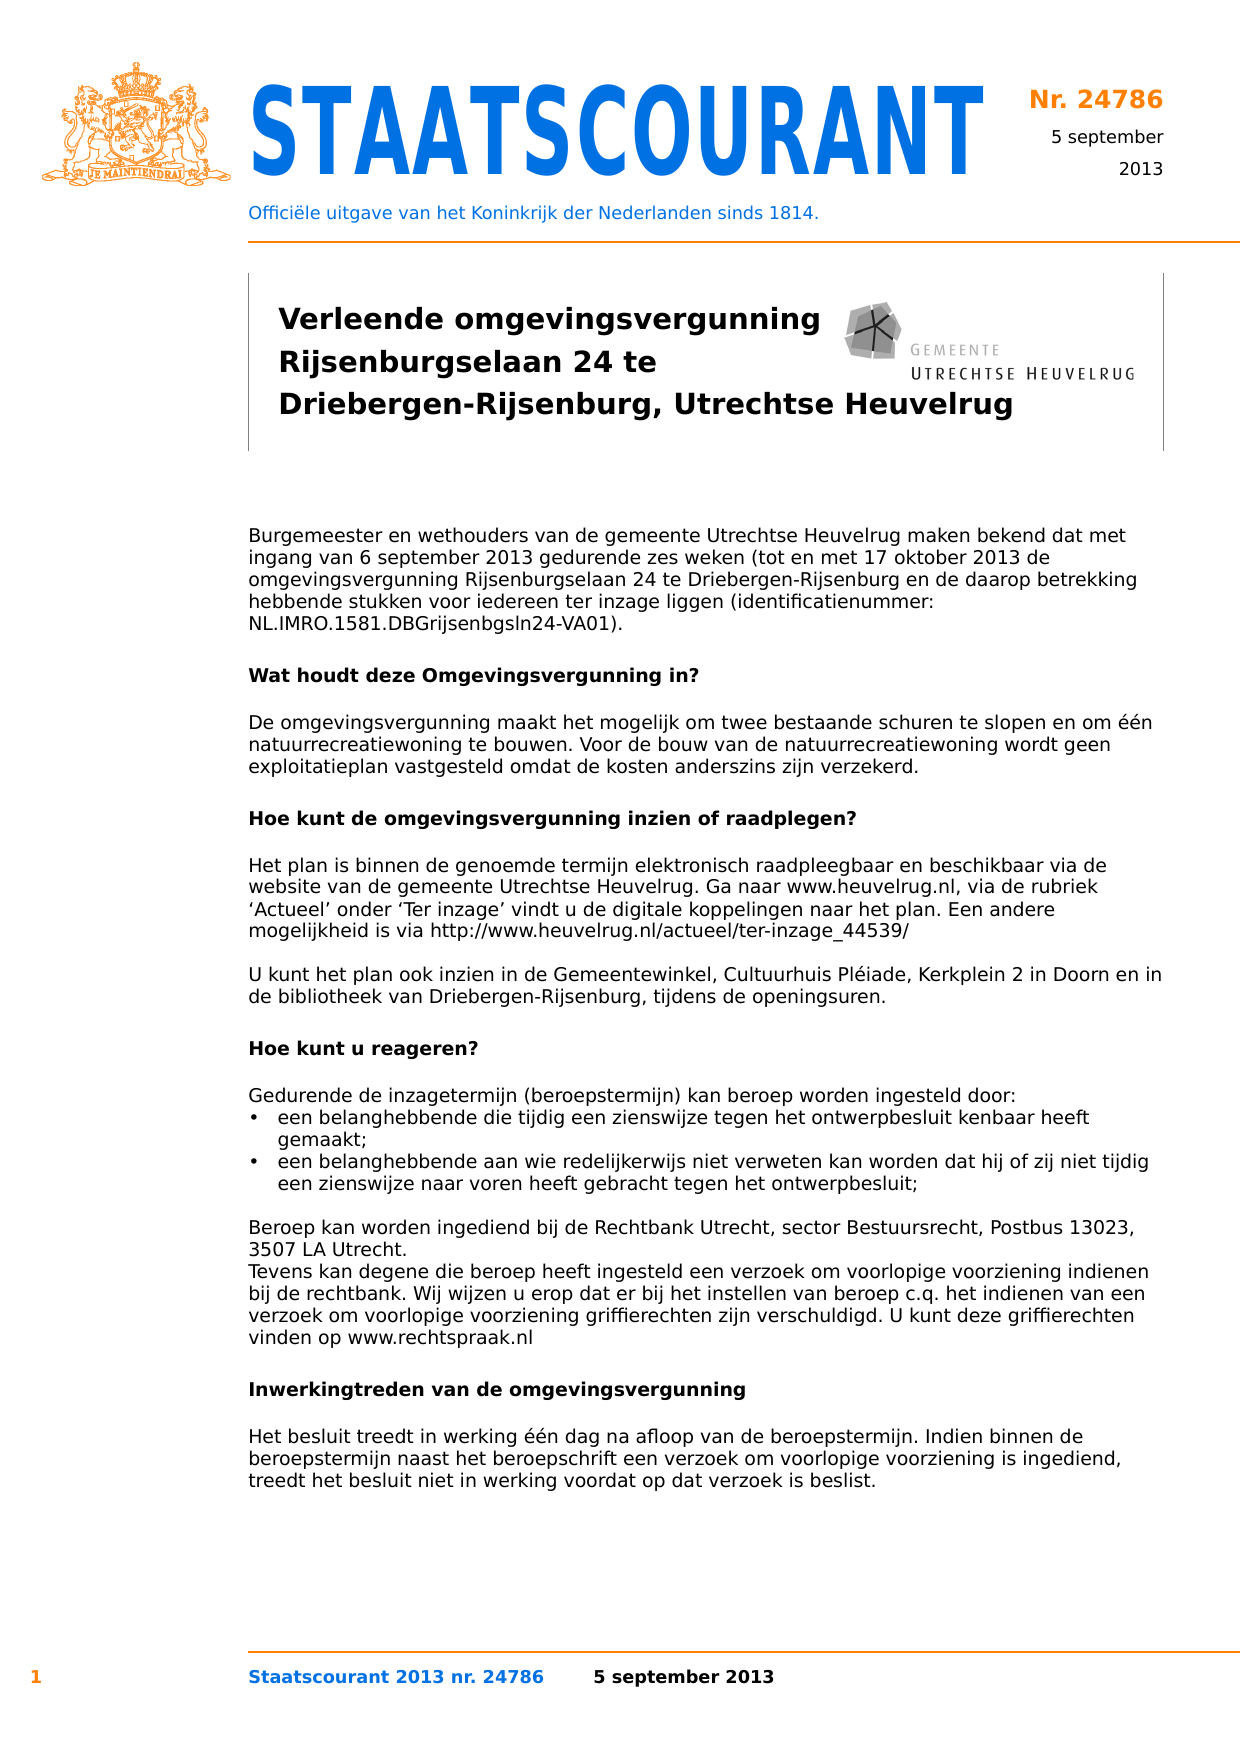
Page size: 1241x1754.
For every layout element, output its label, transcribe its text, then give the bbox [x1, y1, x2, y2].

subtitle Hoe kunt u reageren? [248, 1038, 1163, 1060]
text Het besluit treedt in werking één dag na afloop van de beroepstermijn. Indien binnen de beroepstermijn naast het beroepschrift een verzoek om voorlopige voorziening is ingediend, treedt het besluit niet in werking voordat op dat verzoek is beslist. [248, 1426, 1163, 1492]
table_header [25, 62, 248, 241]
table_cell Officiële uitgave van het Koninkrijk der Nederlanden sinds 1814. [248, 203, 1240, 241]
table_cell 5 september [998, 121, 1240, 153]
subtitle Wat houdt deze Omgevingsvergunning in? [248, 664, 1163, 687]
text Gedurende de inzagetermijn (beroepstermijn) kan beroep worden ingesteld door: [248, 1085, 1163, 1107]
picture [41, 62, 231, 186]
table_cell 2013 [998, 153, 1240, 203]
picture [844, 302, 1134, 380]
text Tevens kan degene die beroep heeft ingesteld een verzoek om voorlopige voorziening indienen bij de rechtbank. Wij wijzen u erop dat er bij het instellen van beroep c.q. het indienen van een verzoek om voorlopige voorziening griffierechten zijn verschuldigd. U kunt deze griffierechten vinden op www.rechtspraak.nl [248, 1261, 1163, 1349]
text De omgevingsvergunning maakt het mogelijk om twee bestaande schuren te slopen en om één natuurrecreatiewoning te bouwen. Voor de bouw van de natuurrecreatiewoning wordt geen exploitatieplan vastgesteld omdat de kosten anderszins zijn verzekerd. [248, 712, 1163, 777]
subtitle Hoe kunt de omgevingsvergunning inzien of raadplegen? [248, 807, 1163, 829]
text • een belanghebbende die tijdig een zienswijze tegen het ontwerpbesluit kenbaar heeft gemaakt; [248, 1107, 1163, 1151]
subtitle Inwerkingtreden van de omgevingsvergunning [248, 1379, 1163, 1401]
table_header Nr. 24786 [998, 62, 1240, 121]
text U kunt het plan ook inzien in de Gemeentewinkel, Cultuurhuis Pléiade, Kerkplein 2 in Doorn en in de bibliotheek van Driebergen-Rijsenburg, tijdens de openingsuren. [248, 964, 1163, 1008]
text Burgemeester en wethouders van de gemeente Utrechtse Heuvelrug maken bekend dat met ingang van 6 september 2013 gedurende zes weken (tot en met 17 oktober 2013 de omgevingsvergunning Rijsenburgselaan 24 te Driebergen-Rijsenburg en de daarop betrekking hebbende stukken voor iedereen ter inzage liggen (identificatienummer: NL.IMRO.1581.DBGrijsenbgsln24-VA01). [248, 525, 1163, 634]
table_header STAATSCOURANT [248, 62, 998, 203]
subtitle Verleende omgevingsvergunning Rijsenburgselaan 24 te Driebergen-Rijsenburg, Utrechtse Heuvelrug [249, 273, 1163, 451]
text Het plan is binnen de genoemde termijn elektronisch raadpleegbaar en beschikbaar via de website van de gemeente Utrechtse Heuvelrug. Ga naar www.heuvelrug.nl, via de rubriek ‘Actueel’ onder ‘Ter inzage’ vindt u de digitale koppelingen naar het plan. Een andere mogelijkheid is via http://www.heuvelrug.nl/actueel/ter-inzage_44539/ [248, 854, 1163, 942]
text Beroep kan worden ingediend bij de Rechtbank Utrecht, sector Bestuursrecht, Postbus 13023, 3507 LA Utrecht. [248, 1217, 1163, 1261]
text • een belanghebbende aan wie redelijkerwijs niet verweten kan worden dat hij of zij niet tijdig een zienswijze naar voren heeft gebracht tegen het ontwerpbesluit; [248, 1151, 1163, 1195]
